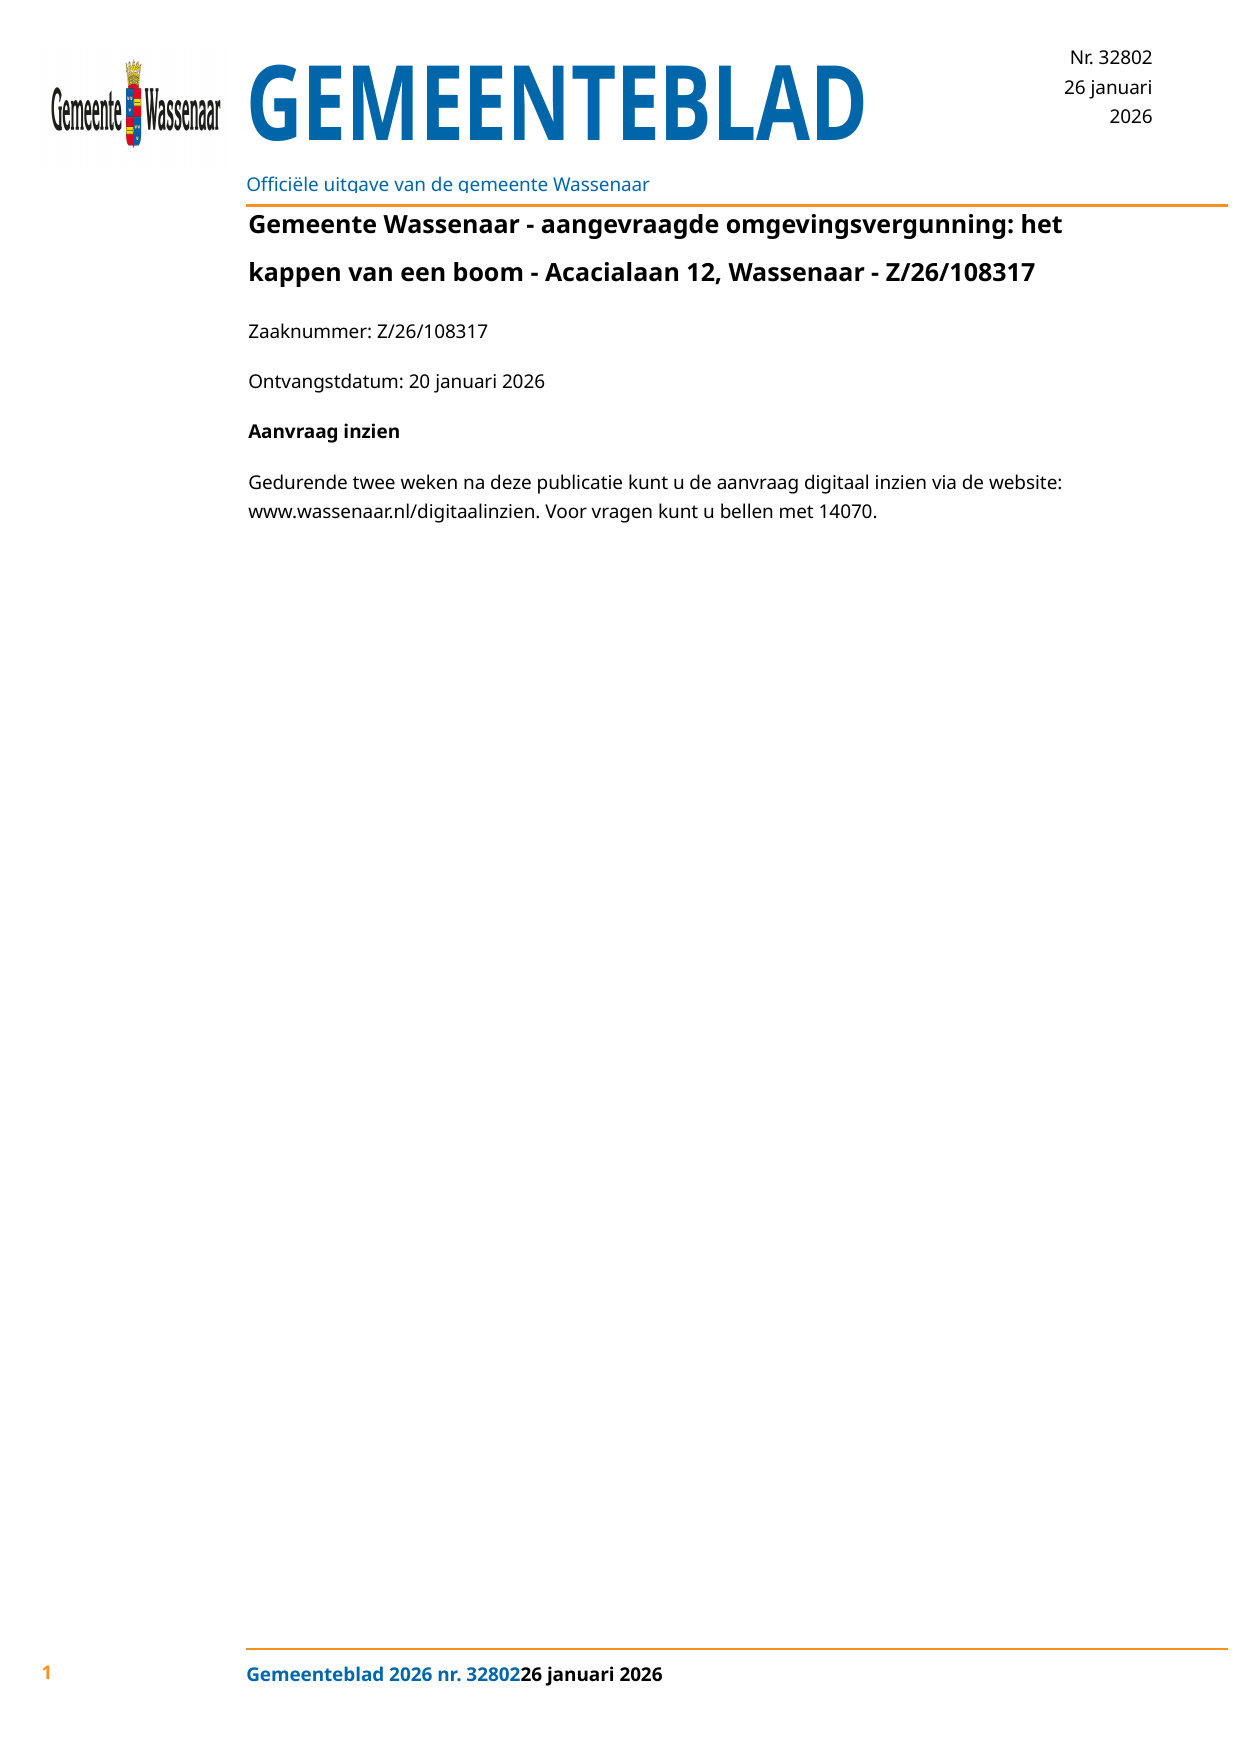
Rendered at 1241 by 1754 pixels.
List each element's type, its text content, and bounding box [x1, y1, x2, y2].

text Gedurende twee weken na deze publicatie kunt u de aanvraag digitaal inzien via de website: www.wassenaar.nl/digitaalinzien. Voor vragen kunt u bellen met 14070. [248, 469, 1152, 524]
text Zaaknummer: Z/26/108317 [248, 318, 1152, 344]
text Gemeente Wassenaar - aangevraagde omgevingsvergunning: het kappen van een boom - Acacialaan 12, Wassenaar - Z/26/108317 [248, 207, 1152, 288]
picture [41, 47, 231, 172]
text Ontvangstdatum: 20 januari 2026 [248, 368, 1152, 394]
text Aanvraag inzien [248, 419, 1152, 444]
